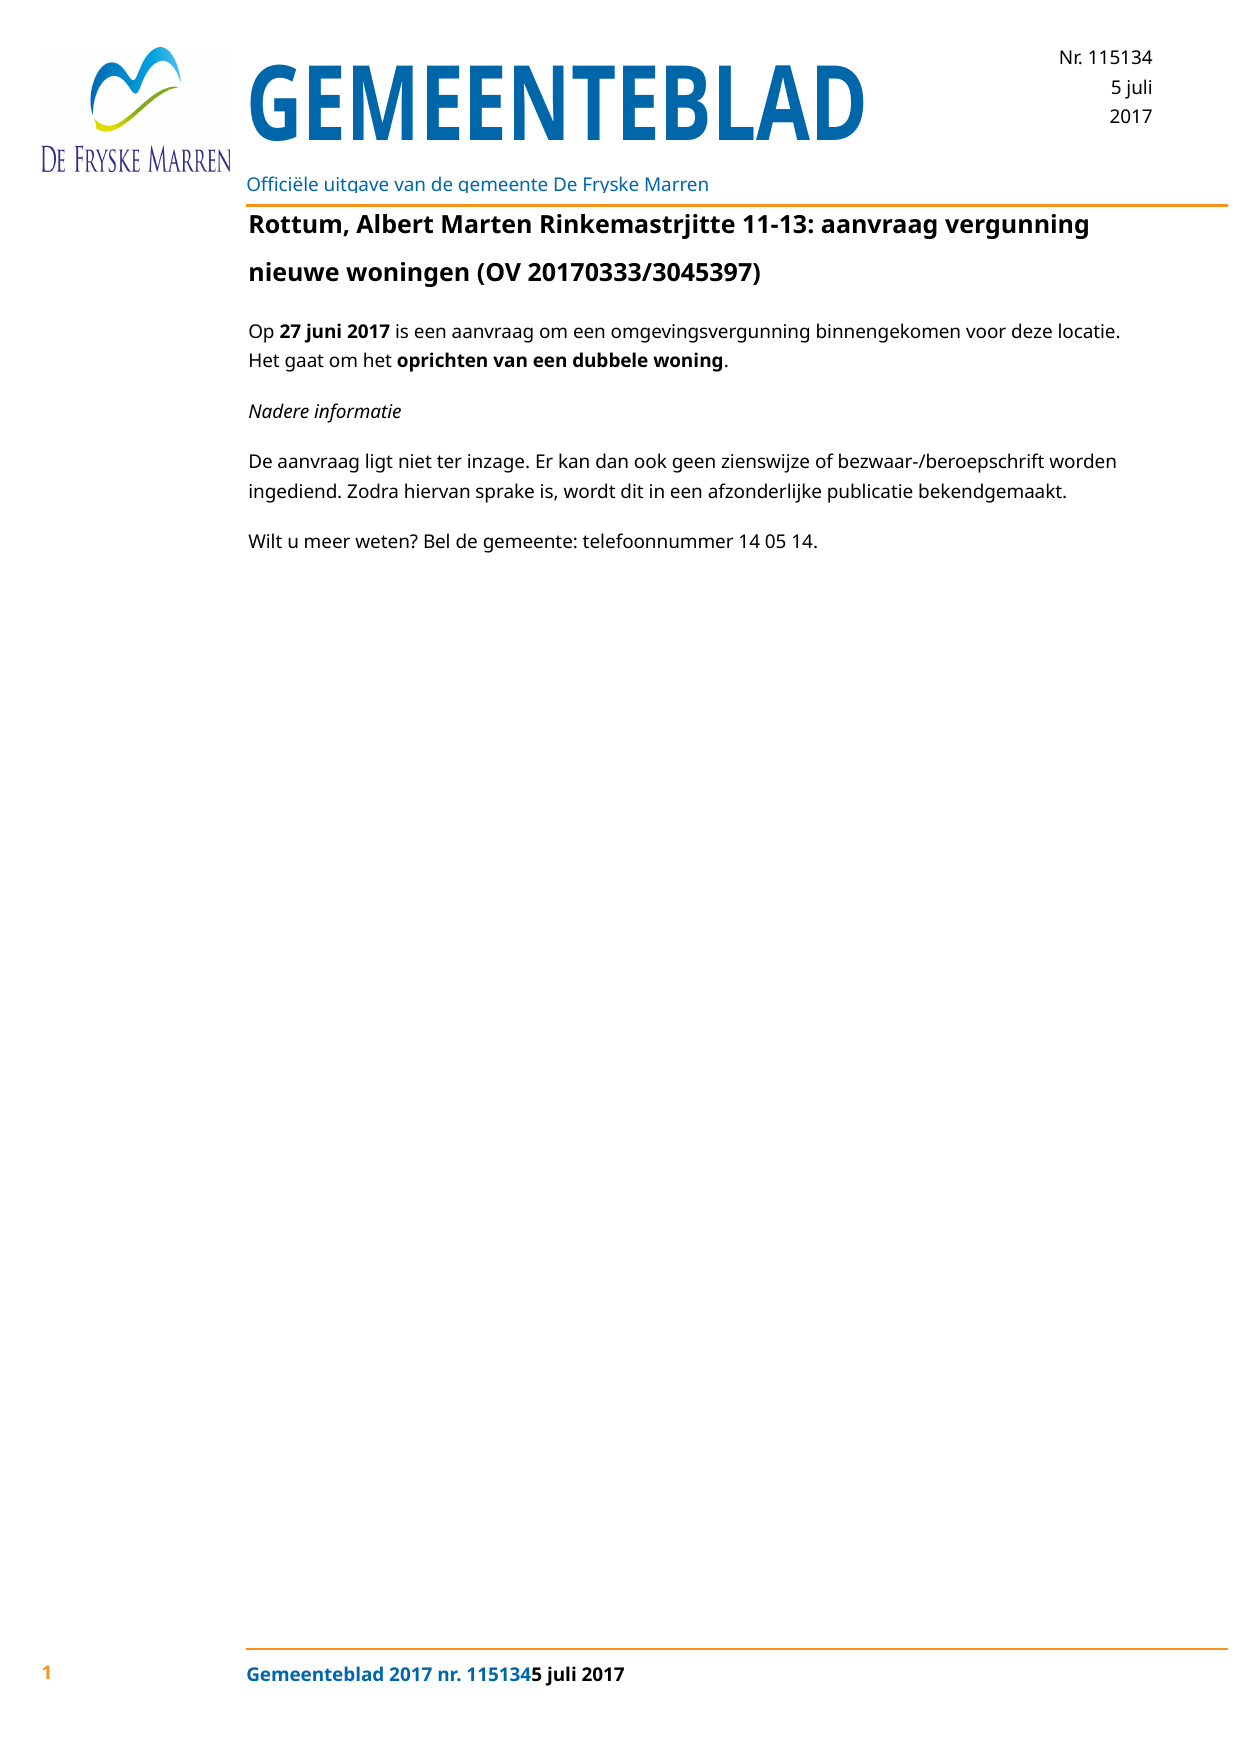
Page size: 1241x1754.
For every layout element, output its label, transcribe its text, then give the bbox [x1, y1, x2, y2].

text De aanvraag ligt niet ter inzage. Er kan dan ook geen zienswijze of bezwaar-/beroepschrift worden ingediend. Zodra hiervan sprake is, wordt dit in een afzonderlijke publicatie bekendgemaakt. [248, 448, 1152, 504]
text Wilt u meer weten? Bel de gemeente: telefoonnummer 14 05 14. [248, 528, 1152, 554]
text Op 27 juni 2017 is een aanvraag om een omgevingsvergunning binnengekomen voor deze locatie. Het gaat om het oprichten van een dubbele woning. [248, 318, 1152, 373]
text Rottum, Albert Marten Rinkemastrjitte 11-13: aanvraag vergunning nieuwe woningen (OV 20170333/3045397) [248, 207, 1152, 288]
picture [41, 47, 231, 172]
text Nadere informatie [248, 398, 1152, 424]
